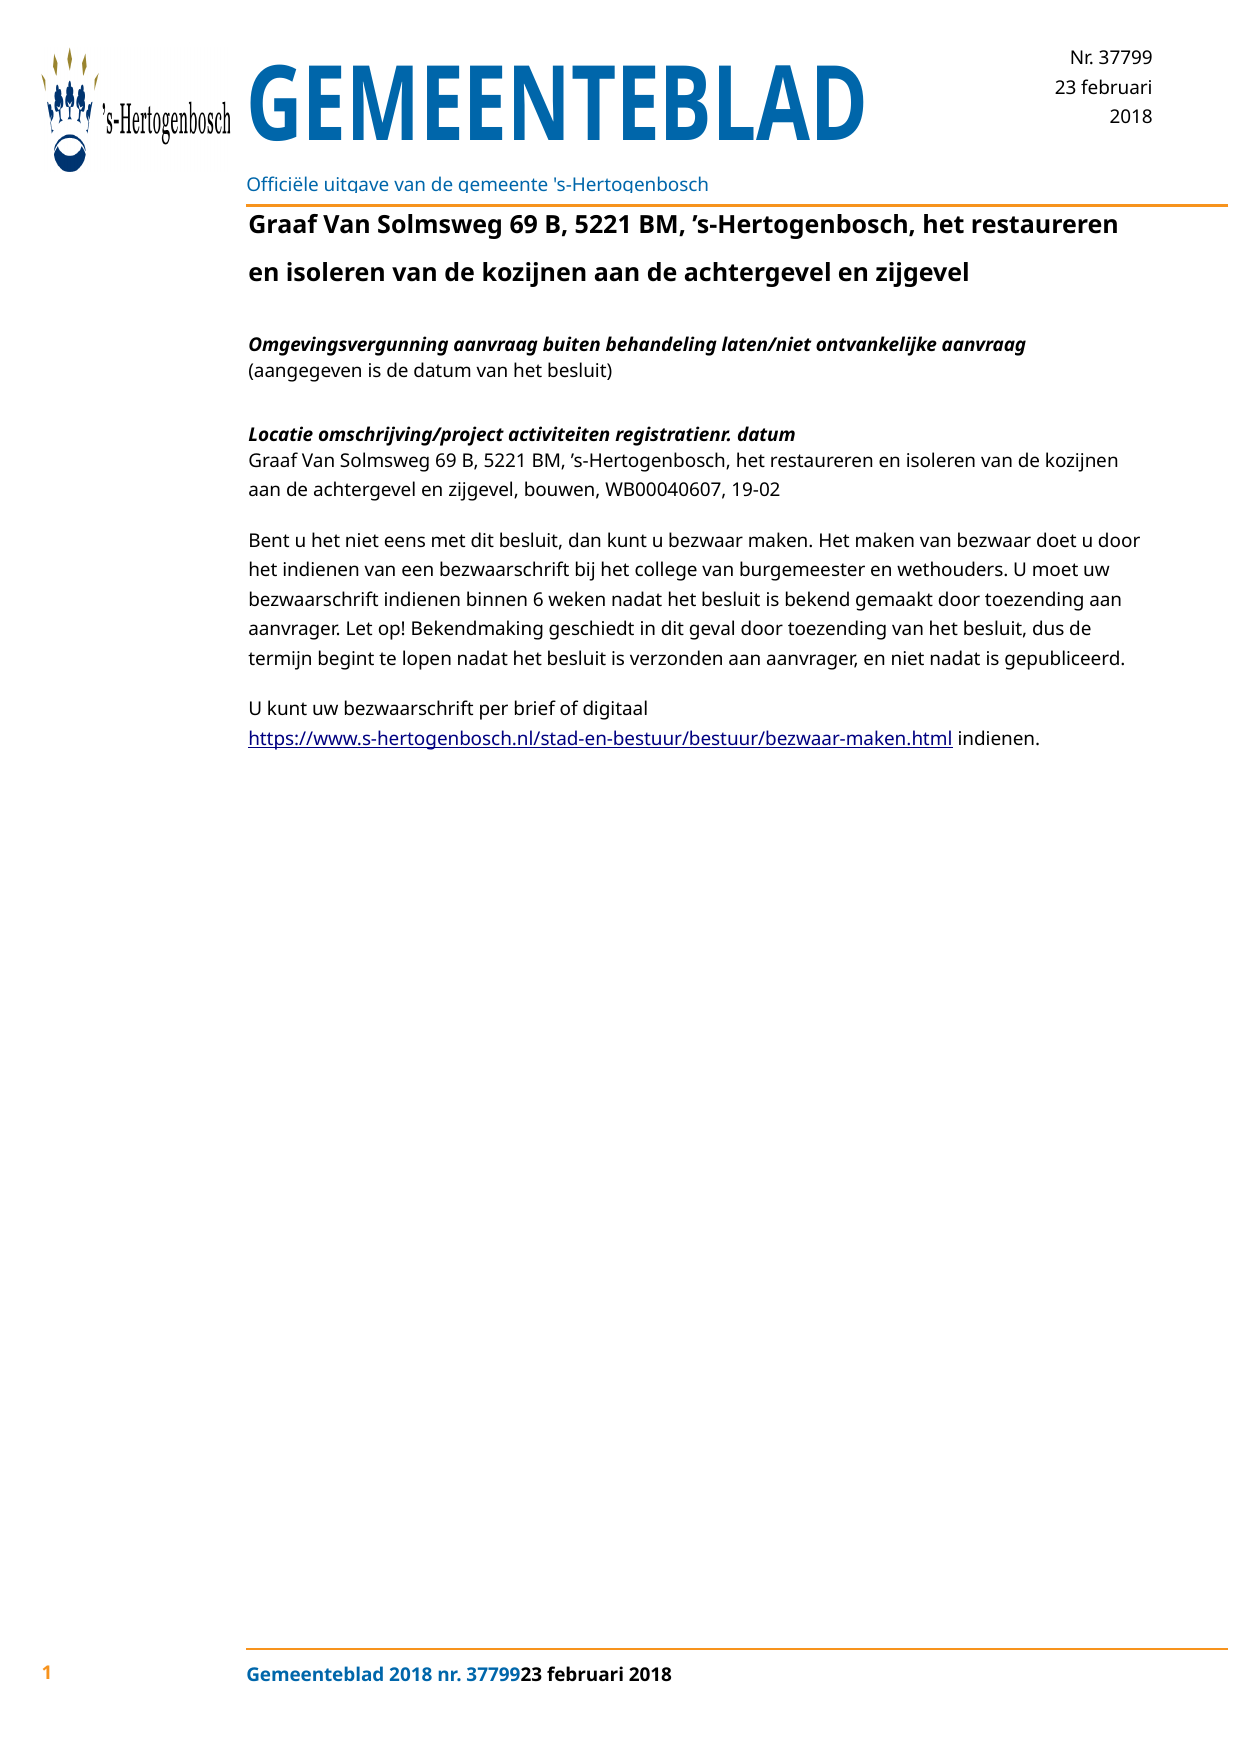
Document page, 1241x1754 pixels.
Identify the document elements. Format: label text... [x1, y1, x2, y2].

picture [41, 47, 231, 172]
text U kunt uw bezwaarschrift per brief of digitaal https://www.s-hertogenbosch.nl/stad-en-bestuur/bestuur/bezwaar-maken.html indienen. [248, 696, 1152, 751]
text (aangegeven is de datum van het besluit) [248, 357, 1152, 383]
text Locatie omschrijving/project activiteiten registratienr. datum [248, 421, 1152, 447]
text Graaf Van Solmsweg 69 B, 5221 BM, ’s-Hertogenbosch, het restaureren en isoleren van de kozijnen aan de achtergevel en zijgevel, bouwen, WB00040607, 19-02 [248, 447, 1152, 502]
text Omgevingsvergunning aanvraag buiten behandeling laten/niet ontvankelijke aanvraag [248, 331, 1152, 357]
text Graaf Van Solmsweg 69 B, 5221 BM, ’s-Hertogenbosch, het restaureren en isoleren van de kozijnen aan de achtergevel en zijgevel [248, 207, 1152, 288]
text Bent u het niet eens met dit besluit, dan kunt u bezwaar maken. Het maken van bezwaar doet u door het indienen van een bezwaarschrift bij het college van burgemeester en wethouders. U moet uw bezwaarschrift indienen binnen 6 weken nadat het besluit is bekend gemaakt door toezending aan aanvrager. Let op! Bekendmaking geschiedt in dit geval door toezending van het besluit, dus de termijn begint te lopen nadat het besluit is verzonden aan aanvrager, en niet nadat is gepubliceerd. [248, 527, 1152, 671]
